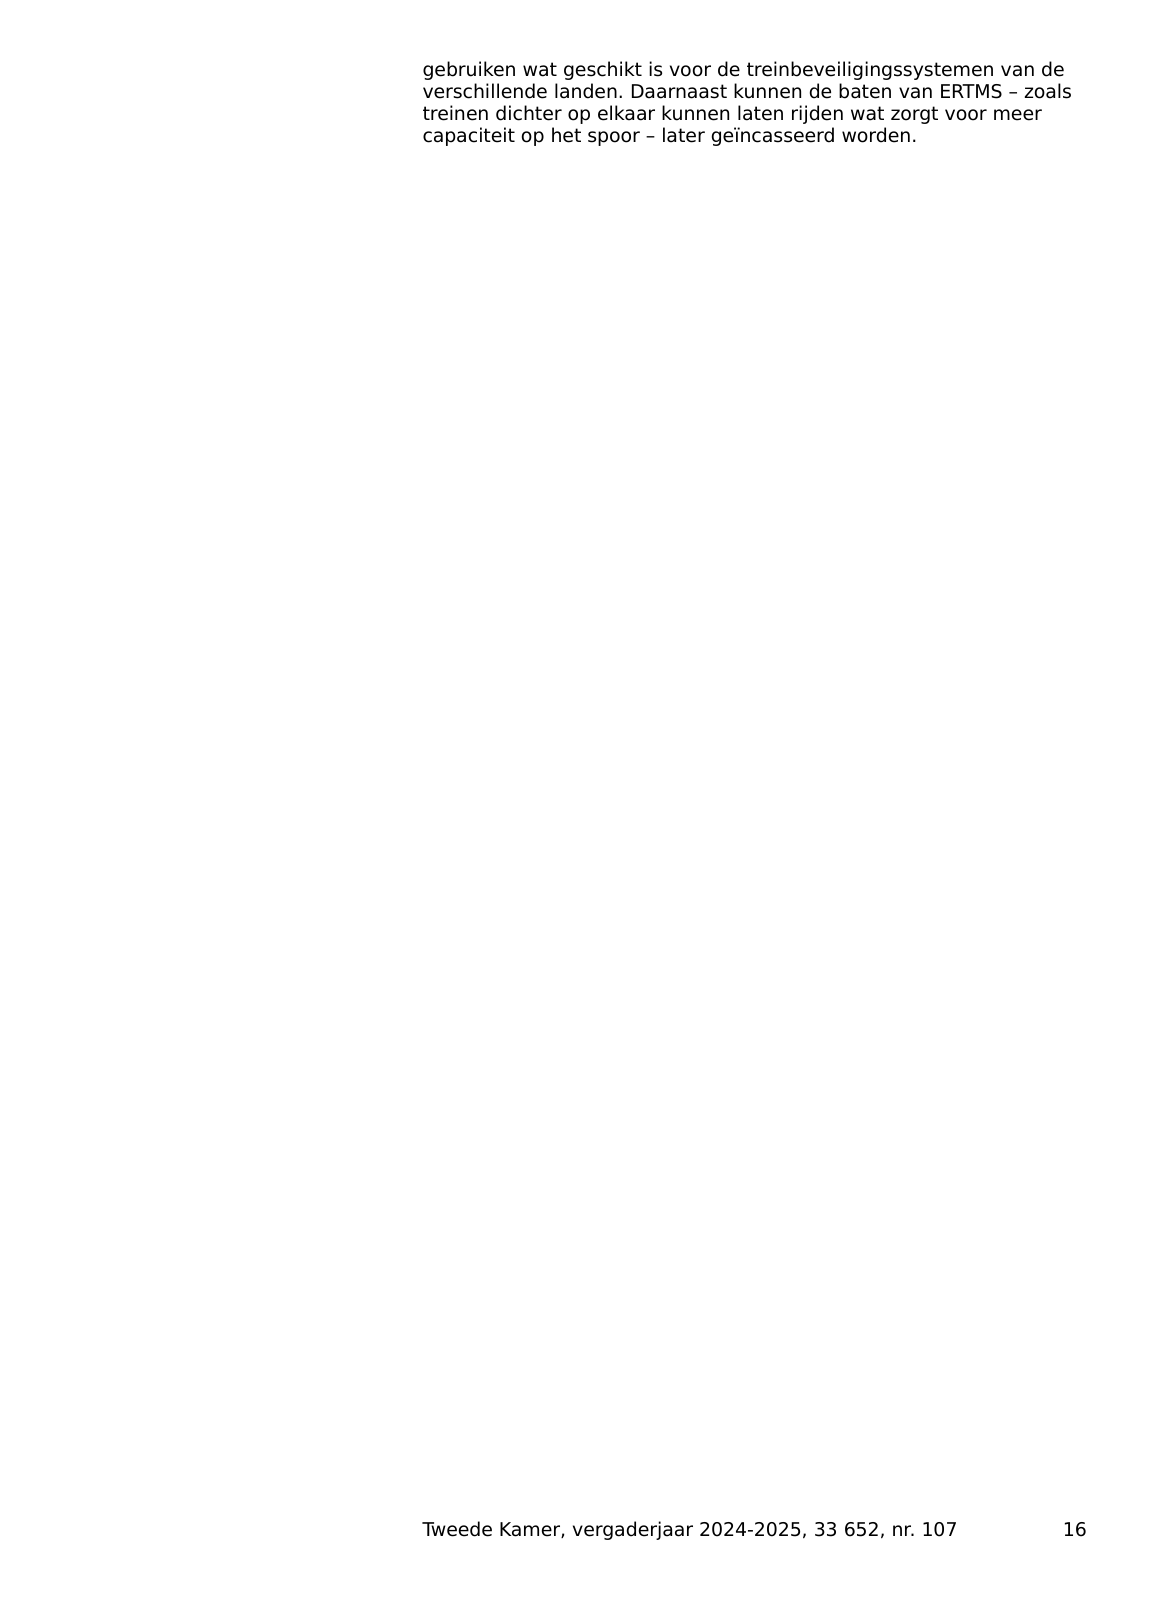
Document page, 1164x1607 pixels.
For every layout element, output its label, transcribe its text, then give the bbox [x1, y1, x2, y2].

text gebruiken wat geschikt is voor de treinbeveiligingssystemen van de verschillende landen. Daarnaast kunnen de baten van ERTMS – zoals treinen dichter op elkaar kunnen laten rijden wat zorgt voor meer capaciteit op het spoor – later geïncasseerd worden. [422, 59, 1087, 147]
